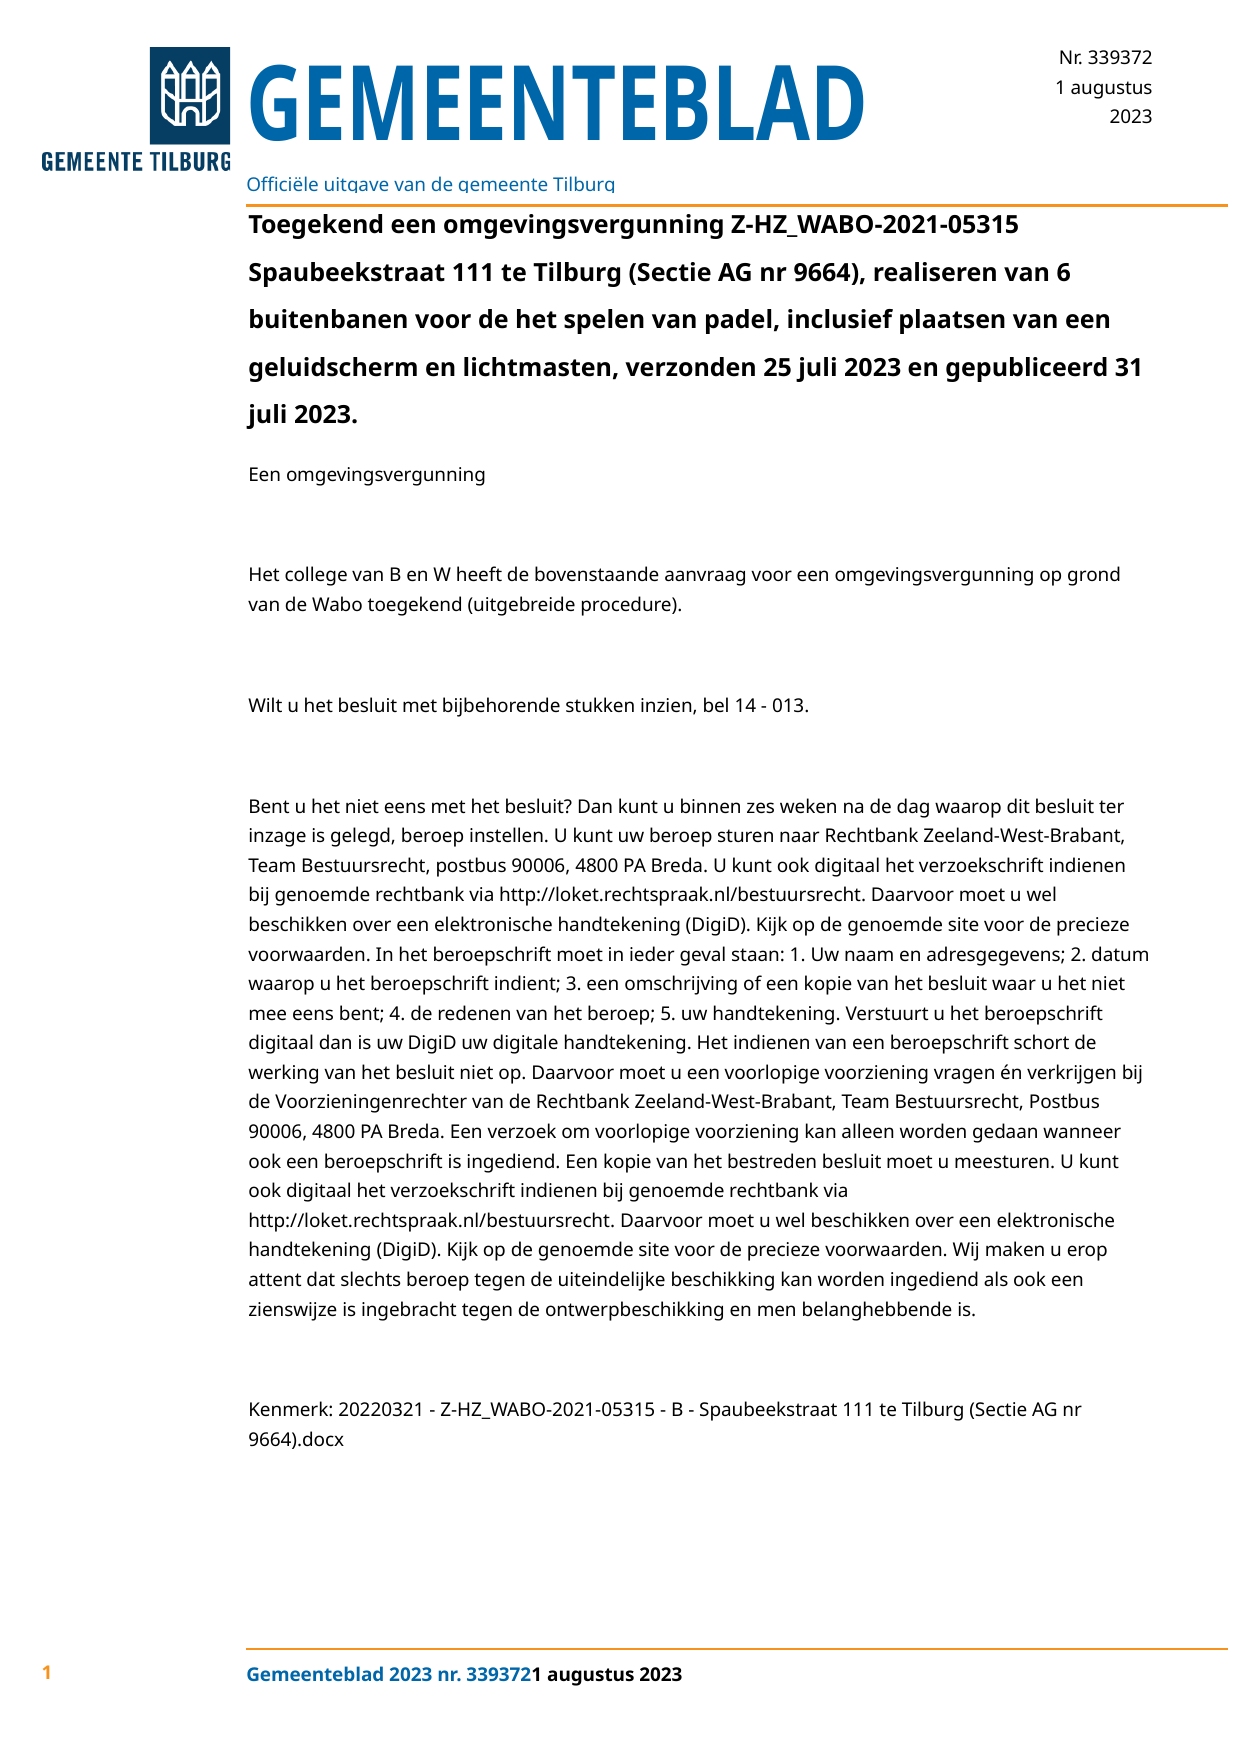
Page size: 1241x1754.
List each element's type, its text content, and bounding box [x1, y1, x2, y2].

text Kenmerk: 20220321 - Z-HZ_WABO-2021-05315 - B - Spaubeekstraat 111 te Tilburg (Sectie AG nr 9664).docx [248, 1397, 1152, 1452]
text Toegekend een omgevingsvergunning Z-HZ_WABO-2021-05315 Spaubeekstraat 111 te Tilburg (Sectie AG nr 9664), realiseren van 6 buitenbanen voor de het spelen van padel, inclusief plaatsen van een geluidscherm en lichtmasten, verzonden 25 juli 2023 en gepubliceerd 31 juli 2023. [248, 207, 1152, 431]
picture [41, 47, 231, 172]
text Wilt u het besluit met bijbehorende stukken inzien, bel 14 - 013. [248, 692, 1152, 718]
text Bent u het niet eens met het besluit? Dan kunt u binnen zes weken na de dag waarop dit besluit ter inzage is gelegd, beroep instellen. U kunt uw beroep sturen naar Rechtbank Zeeland-West-Brabant, Team Bestuursrecht, postbus 90006, 4800 PA Breda. U kunt ook digitaal het verzoekschrift indienen bij genoemde rechtbank via http://loket.rechtspraak.nl/bestuursrecht. Daarvoor moet u wel beschikken over een elektronische handtekening (DigiD). Kijk op de genoemde site voor de precieze voorwaarden. In het beroepschrift moet in ieder geval staan: 1. Uw naam en adresgegevens; 2. datum waarop u het beroepschrift indient; 3. een omschrijving of een kopie van het besluit waar u het niet mee eens bent; 4. de redenen van het beroep; 5. uw handtekening. Verstuurt u het beroepschrift digitaal dan is uw DigiD uw digitale handtekening. Het indienen van een beroepschrift schort de werking van het besluit niet op. Daarvoor moet u een voorlopige voorziening vragen én verkrijgen bij de Voorzieningenrechter van de Rechtbank Zeeland-West-Brabant, Team Bestuursrecht, Postbus 90006, 4800 PA Breda. Een verzoek om voorlopige voorziening kan alleen worden gedaan wanneer ook een beroepschrift is ingediend. Een kopie van het bestreden besluit moet u meesturen. U kunt ook digitaal het verzoekschrift indienen bij genoemde rechtbank via http://loket.rechtspraak.nl/bestuursrecht. Daarvoor moet u wel beschikken over een elektronische handtekening (DigiD). Kijk op de genoemde site voor de precieze voorwaarden. Wij maken u erop attent dat slechts beroep tegen de uiteindelijke beschikking kan worden ingediend als ook een zienswijze is ingebracht tegen de ontwerpbeschikking en men belanghebbende is. [248, 793, 1152, 1321]
text Het college van B en W heeft de bovenstaande aanvraag voor een omgevingsvergunning op grond van de Wabo toegekend (uitgebreide procedure). [248, 562, 1152, 617]
text Een omgevingsvergunning [248, 461, 1152, 486]
